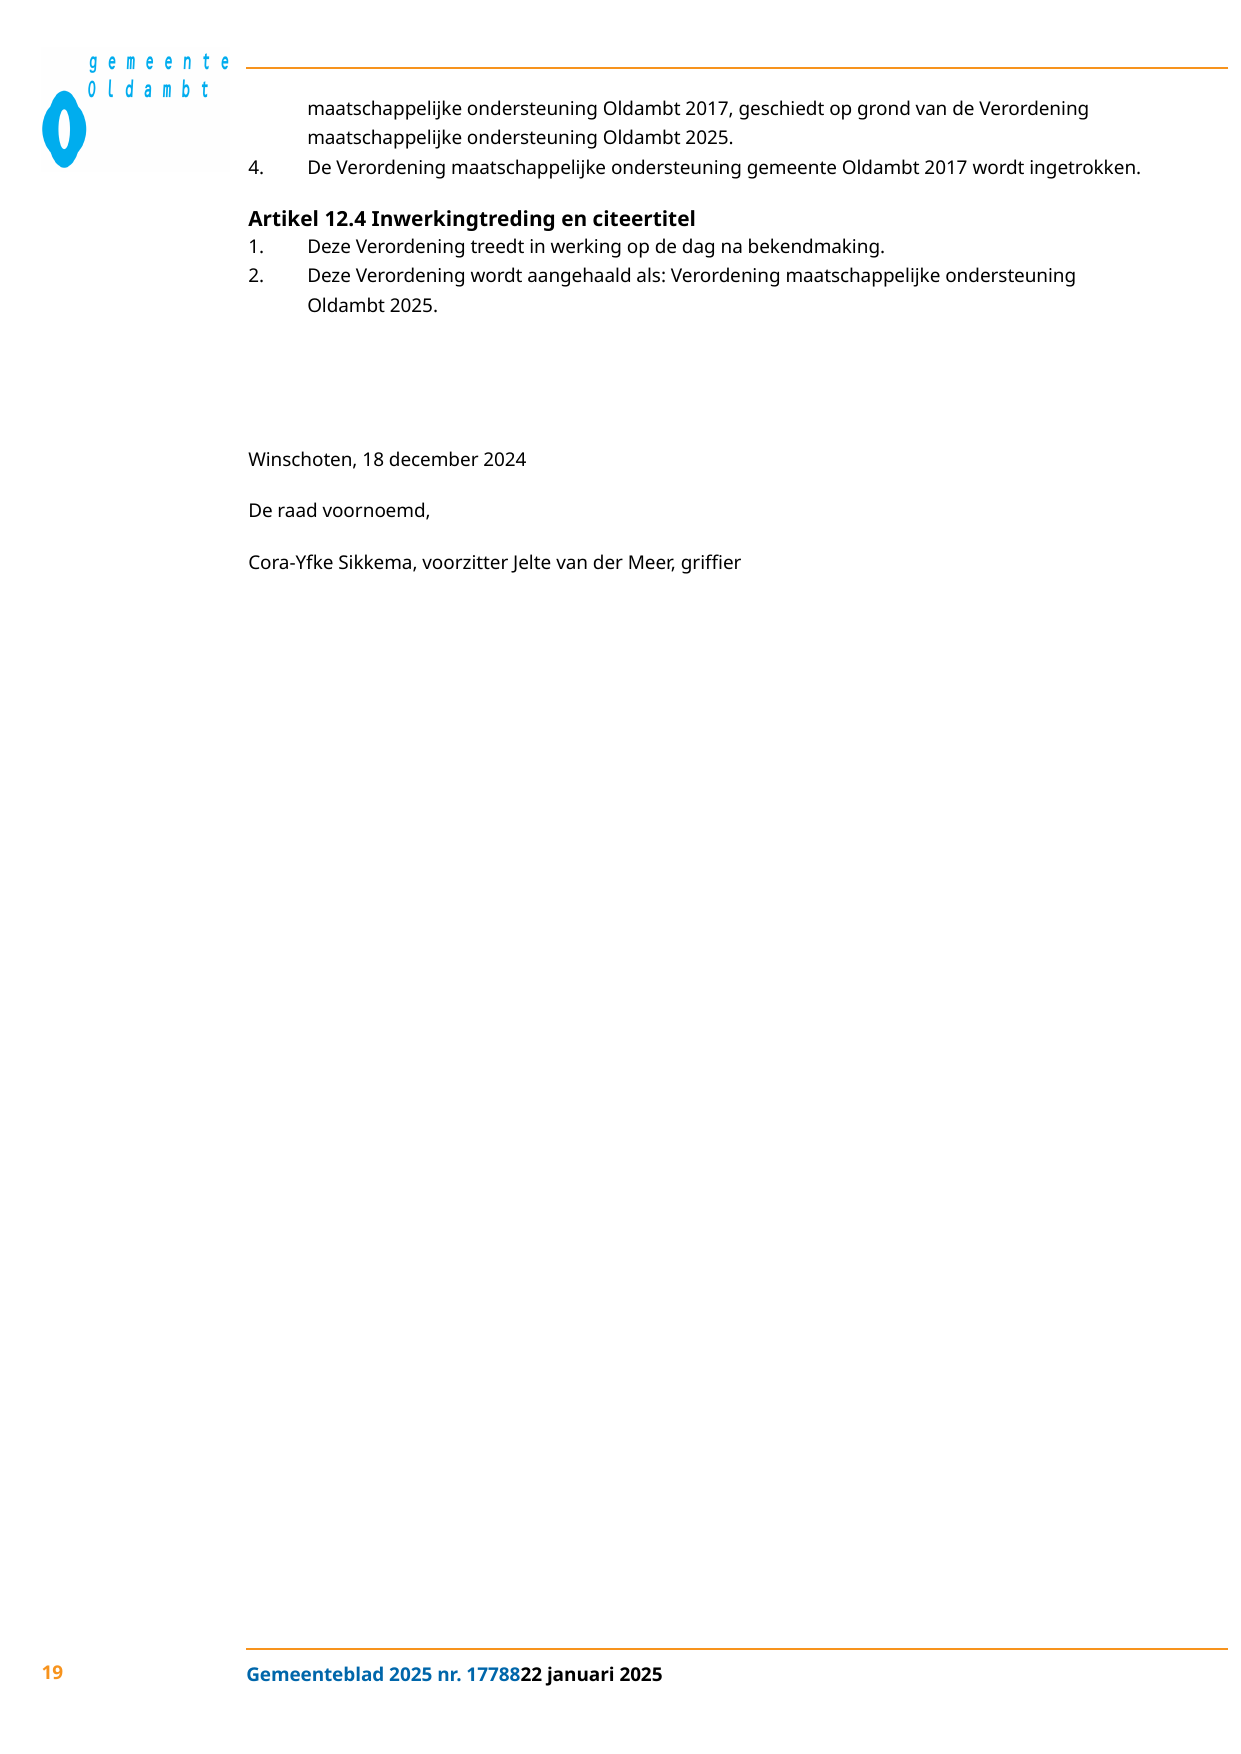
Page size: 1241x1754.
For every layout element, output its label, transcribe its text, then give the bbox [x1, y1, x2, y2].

text Artikel 12.4 Inwerkingtreding en citeertitel [248, 204, 1152, 233]
list maatschappelijke ondersteuning Oldambt 2017, geschiedt op grond van de Verordening maatschappelijke ondersteuning Oldambt 2025. [248, 95, 1152, 150]
list De Verordening maatschappelijke ondersteuning gemeente Oldambt 2017 wordt ingetrokken. [248, 154, 1152, 180]
list Deze Verordening wordt aangehaald als: Verordening maatschappelijke ondersteuning Oldambt 2025. [248, 262, 1152, 318]
list Deze Verordening treedt in werking op de dag na bekendmaking. [248, 233, 1152, 258]
text De raad voornoemd, [248, 497, 1152, 523]
text Cora-Yfke Sikkema, voorzitter Jelte van der Meer, griffier [248, 549, 1152, 575]
picture [41, 47, 231, 172]
text Winschoten, 18 december 2024 [248, 446, 1152, 472]
